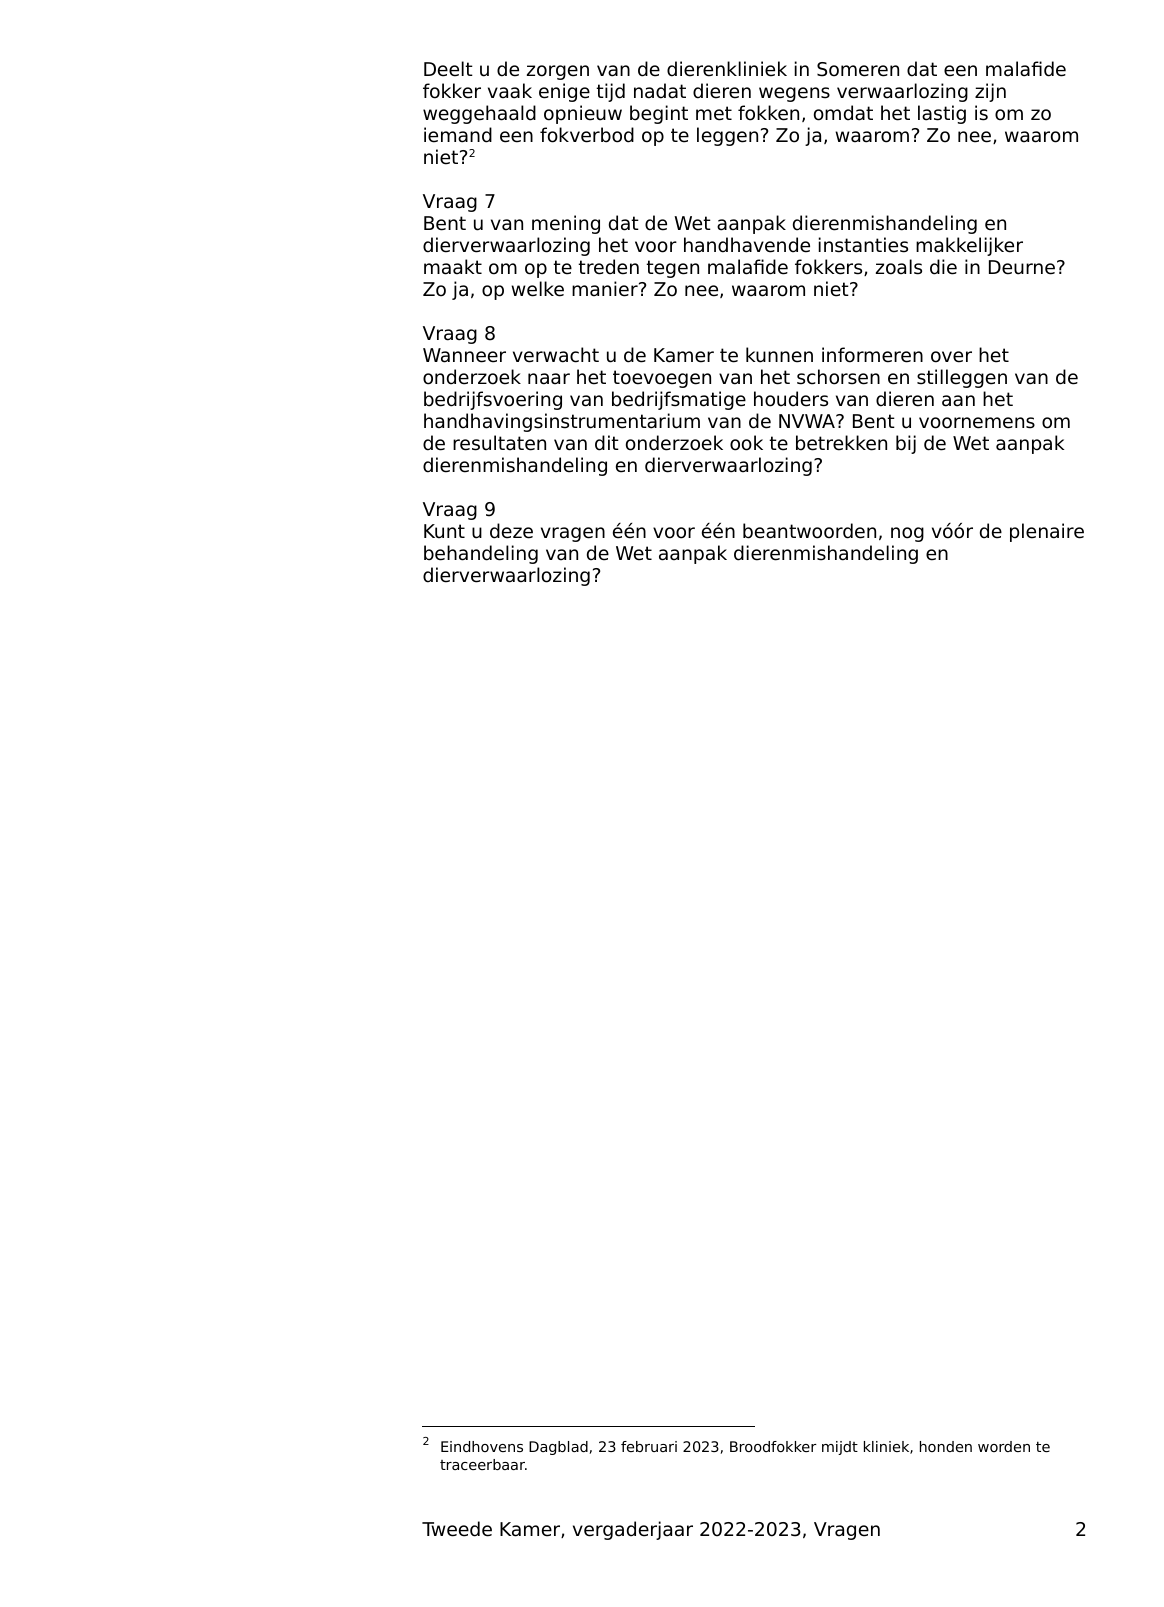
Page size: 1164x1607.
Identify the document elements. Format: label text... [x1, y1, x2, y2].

text Bent u van mening dat de Wet aanpak dierenmishandeling en dierverwaarlozing het voor handhavende instanties makkelijker maakt om op te treden tegen malafide fokkers, zoals die in Deurne? Zo ja, op welke manier? Zo nee, waarom niet? [422, 213, 1087, 301]
text Vraag 9 [422, 499, 1087, 521]
text Deelt u de zorgen van de dierenkliniek in Someren dat een malafide fokker vaak enige tijd nadat dieren wegens verwaarlozing zijn weggehaald opnieuw begint met fokken, omdat het lastig is om zo iemand een fokverbod op te leggen? Zo ja, waarom? Zo nee, waarom niet? [422, 59, 1087, 169]
text Wanneer verwacht u de Kamer te kunnen informeren over het onderzoek naar het toevoegen van het schorsen en stilleggen van de bedrijfsvoering van bedrijfsmatige houders van dieren aan het handhavingsinstrumentarium van de NVWA? Bent u voornemens om de resultaten van dit onderzoek ook te betrekken bij de Wet aanpak dierenmishandeling en dierverwaarlozing? [422, 345, 1087, 477]
text Vraag 7 [422, 191, 1087, 213]
text Kunt u deze vragen één voor één beantwoorden, nog vóór de plenaire behandeling van de Wet aanpak dierenmishandeling en dierverwaarlozing? [422, 521, 1087, 587]
text Vraag 8 [422, 323, 1087, 345]
text Eindhovens Dagblad, 23 februari 2023, Broodfokker mijdt kliniek, honden worden te traceerbaar. [422, 1435, 1087, 1474]
